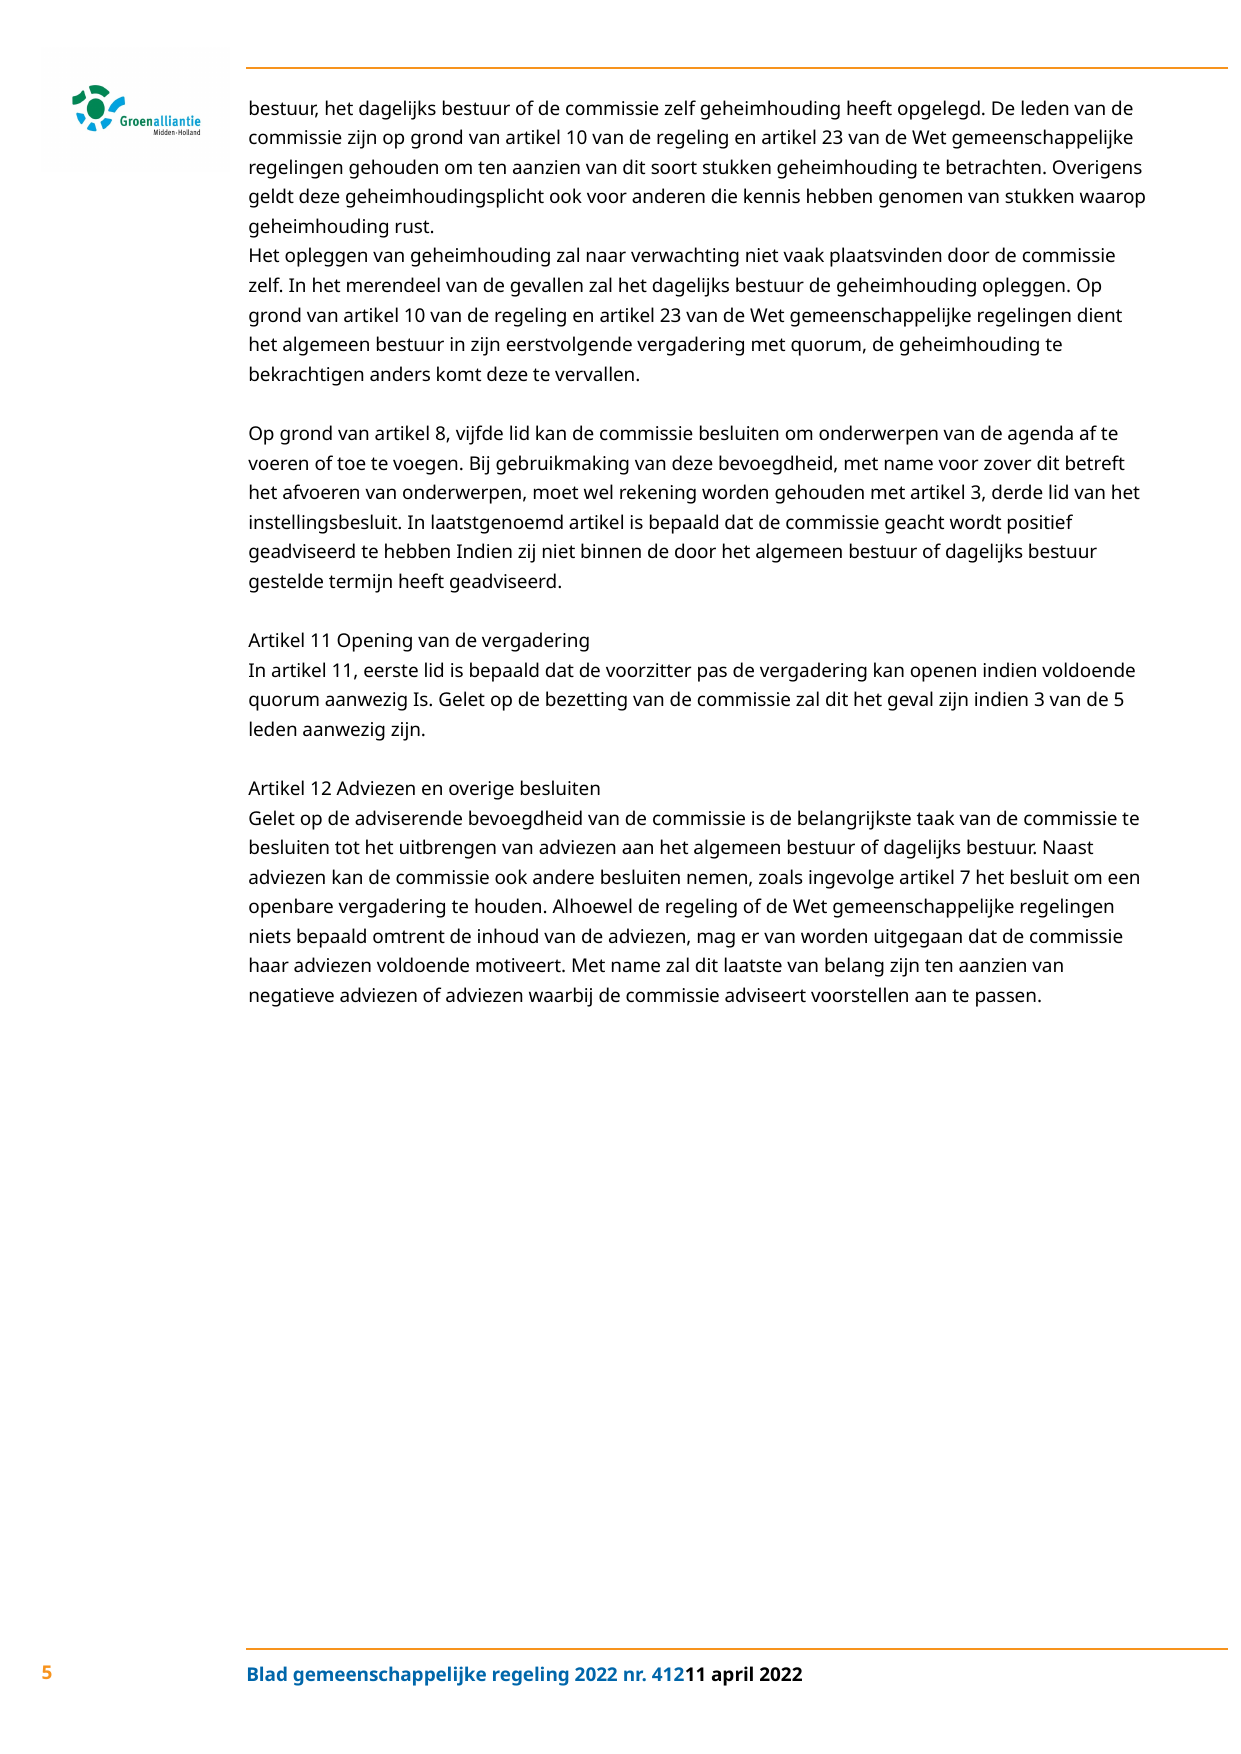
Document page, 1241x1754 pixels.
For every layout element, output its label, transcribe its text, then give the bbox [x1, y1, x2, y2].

text regelingen gehouden om ten aanzien van dit soort stukken geheimhouding te betrachten. Overigens [248, 154, 1152, 180]
text Gelet op de adviserende bevoegdheid van de commissie is de belangrijkste taak van de commissie te [248, 805, 1152, 831]
text commissie zijn op grond van artikel 10 van de regeling en artikel 23 van de Wet gemeenschappelijke [248, 124, 1152, 150]
text het afvoeren van onderwerpen, moet wel rekening worden gehouden met artikel 3, derde lid van het [248, 479, 1152, 505]
text negatieve adviezen of adviezen waarbij de commissie adviseert voorstellen aan te passen. [248, 982, 1152, 1008]
picture [41, 47, 231, 172]
text Op grond van artikel 8, vijfde lid kan de commissie besluiten om onderwerpen van de agenda af te [248, 420, 1152, 446]
text zelf. In het merendeel van de gevallen zal het dagelijks bestuur de geheimhouding opleggen. Op [248, 272, 1152, 298]
text bestuur, het dagelijks bestuur of de commissie zelf geheimhouding heeft opgelegd. De leden van de [248, 95, 1152, 121]
text quorum aanwezig Is. Gelet op de bezetting van de commissie zal dit het geval zijn indien 3 van de 5 [248, 686, 1152, 712]
text instellingsbesluit. In laatstgenoemd artikel is bepaald dat de commissie geacht wordt positief [248, 509, 1152, 535]
text grond van artikel 10 van de regeling en artikel 23 van de Wet gemeenschappelijke regelingen dient [248, 302, 1152, 328]
text besluiten tot het uitbrengen van adviezen aan het algemeen bestuur of dagelijks bestuur. Naast [248, 834, 1152, 860]
text adviezen kan de commissie ook andere besluiten nemen, zoals ingevolge artikel 7 het besluit om een [248, 864, 1152, 890]
text haar adviezen voldoende motiveert. Met name zal dit laatste van belang zijn ten aanzien van [248, 953, 1152, 978]
text In artikel 11, eerste lid is bepaald dat de voorzitter pas de vergadering kan openen indien voldoende [248, 657, 1152, 683]
text geldt deze geheimhoudingsplicht ook voor anderen die kennis hebben genomen van stukken waarop [248, 183, 1152, 209]
text Artikel 11 Opening van de vergadering [248, 627, 1152, 653]
text Het opleggen van geheimhouding zal naar verwachting niet vaak plaatsvinden door de commissie [248, 243, 1152, 268]
text Artikel 12 Adviezen en overige besluiten [248, 775, 1152, 801]
text leden aanwezig zijn. [248, 716, 1152, 742]
text openbare vergadering te houden. Alhoewel de regeling of de Wet gemeenschappelijke regelingen [248, 893, 1152, 919]
text geheimhouding rust. [248, 213, 1152, 239]
text geadviseerd te hebben Indien zij niet binnen de door het algemeen bestuur of dagelijks bestuur [248, 538, 1152, 564]
text bekrachtigen anders komt deze te vervallen. [248, 361, 1152, 387]
text niets bepaald omtrent de inhoud van de adviezen, mag er van worden uitgegaan dat de commissie [248, 923, 1152, 949]
text voeren of toe te voegen. Bij gebruikmaking van deze bevoegdheid, met name voor zover dit betreft [248, 450, 1152, 476]
text het algemeen bestuur in zijn eerstvolgende vergadering met quorum, de geheimhouding te [248, 331, 1152, 357]
text gestelde termijn heeft geadviseerd. [248, 568, 1152, 594]
